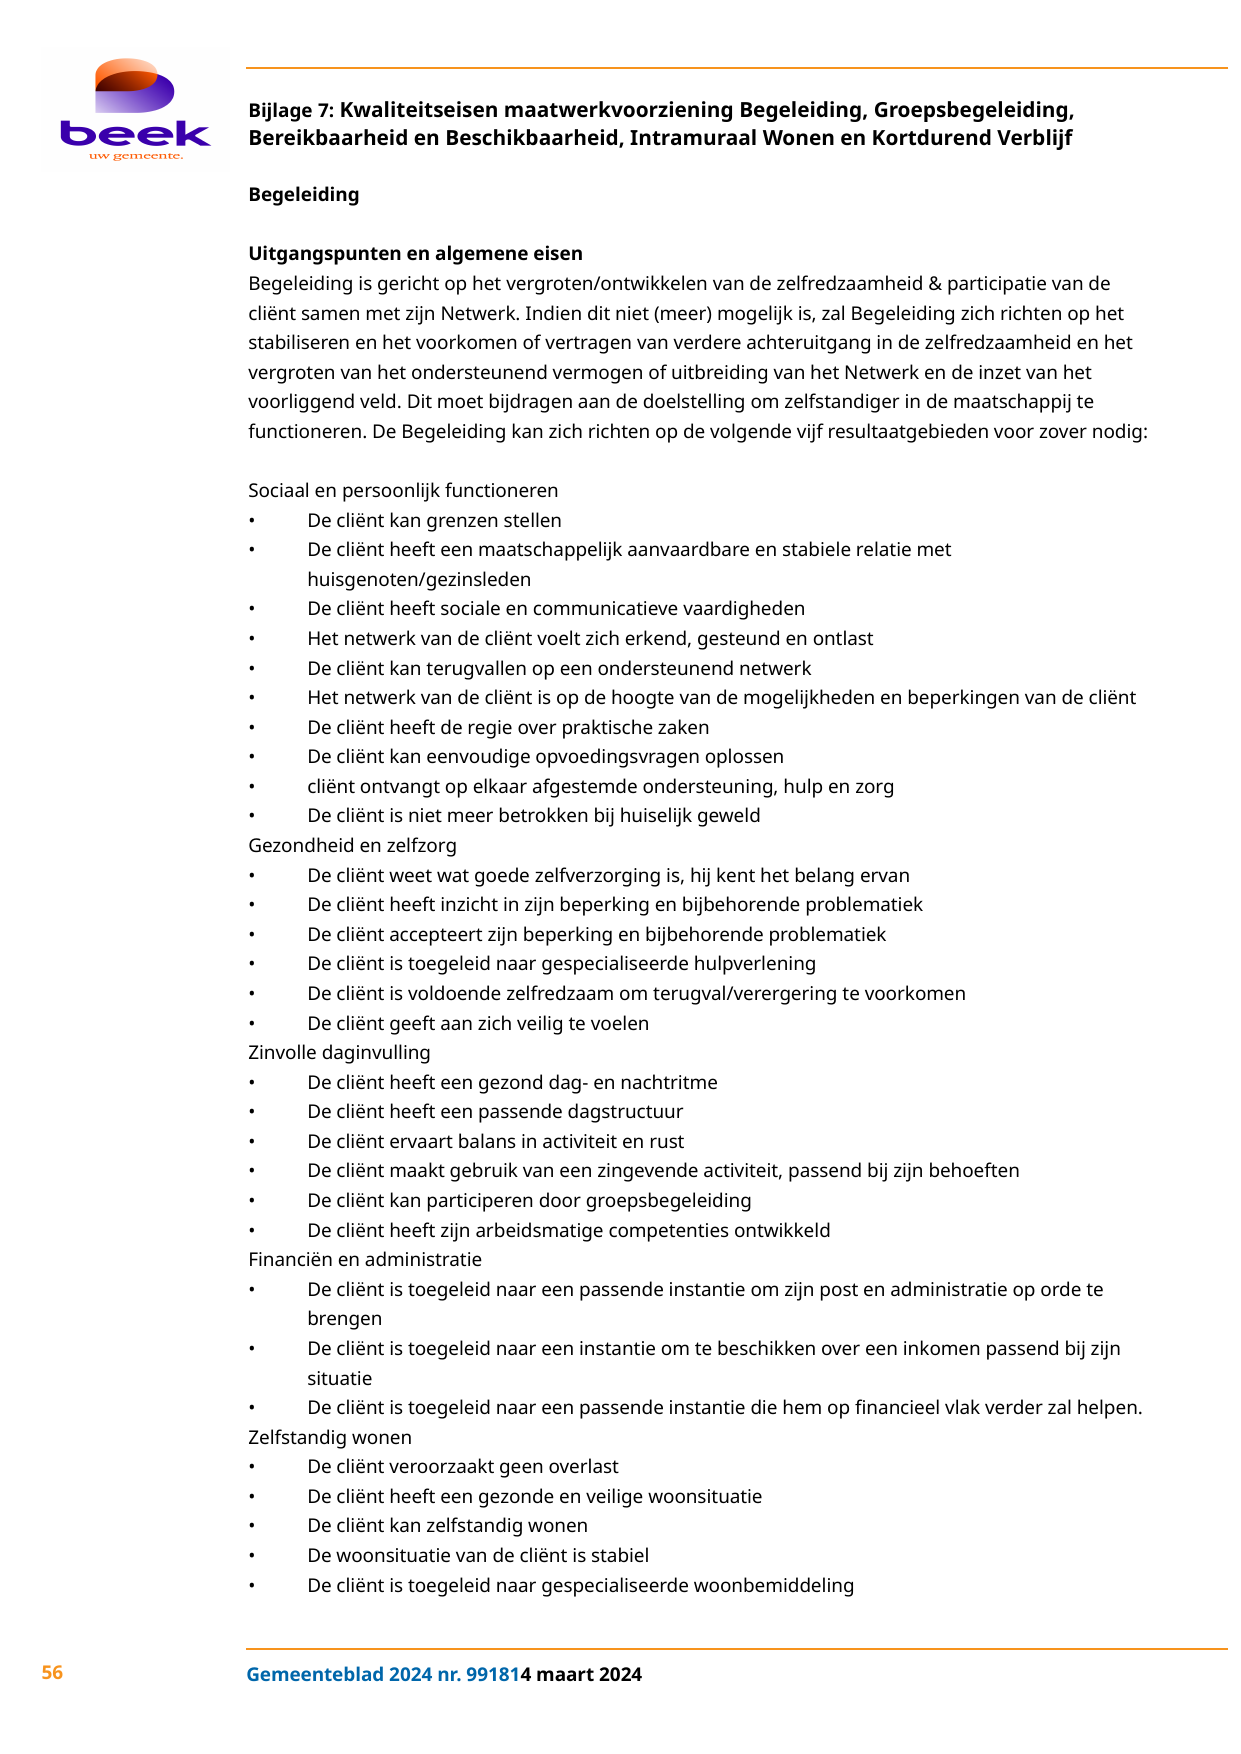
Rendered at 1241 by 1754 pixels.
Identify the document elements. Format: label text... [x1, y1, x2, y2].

list De cliënt kan participeren door groepsbegeleiding [248, 1187, 1152, 1213]
list De cliënt is toegeleid naar een passende instantie die hem op financieel vlak verder zal helpen. [248, 1394, 1152, 1420]
picture [41, 47, 231, 172]
text Sociaal en persoonlijk functioneren [248, 477, 1152, 503]
text Gezondheid en zelfzorg [248, 832, 1152, 858]
text Begeleiding is gericht op het vergroten/ontwikkelen van de zelfredzaamheid & participatie van de cliënt samen met zijn Netwerk. Indien dit niet (meer) mogelijk is, zal Begeleiding zich richten op het stabiliseren en het voorkomen of vertragen van verdere achteruitgang in de zelfredzaamheid en het vergroten van het ondersteunend vermogen of uitbreiding van het Netwerk en de inzet van het voorliggend veld. Dit moet bijdragen aan de doelstelling om zelfstandiger in de maatschappij te functioneren. De Begeleiding kan zich richten op de volgende vijf resultaatgebieden voor zover nodig: [248, 270, 1152, 444]
list De cliënt geeft aan zich veilig te voelen [248, 1010, 1152, 1035]
list De cliënt is toegeleid naar een passende instantie om zijn post en administratie op orde te brengen [248, 1276, 1152, 1331]
text Financiën en administratie [248, 1246, 1152, 1272]
text Zelfstandig wonen [248, 1424, 1152, 1449]
list Het netwerk van de cliënt voelt zich erkend, gesteund en ontlast [248, 625, 1152, 651]
list De cliënt heeft sociale en communicatieve vaardigheden [248, 596, 1152, 621]
list De cliënt heeft een gezond dag- en nachtritme [248, 1069, 1152, 1094]
list De cliënt heeft een maatschappelijk aanvaardbare en stabiele relatie met huisgenoten/gezinsleden [248, 536, 1152, 592]
list De cliënt heeft een passende dagstructuur [248, 1098, 1152, 1124]
list De cliënt kan zelfstandig wonen [248, 1513, 1152, 1538]
list De cliënt heeft zijn arbeidsmatige competenties ontwikkeld [248, 1217, 1152, 1242]
list De cliënt heeft inzicht in zijn beperking en bijbehorende problematiek [248, 891, 1152, 917]
list De cliënt weet wat goede zelfverzorging is, hij kent het belang ervan [248, 862, 1152, 887]
list De cliënt is toegeleid naar een instantie om te beschikken over een inkomen passend bij zijn situatie [248, 1335, 1152, 1390]
text Begeleiding [248, 181, 1152, 207]
list De cliënt is toegeleid naar gespecialiseerde hulpverlening [248, 951, 1152, 976]
text Bijlage 7: Kwaliteitseisen maatwerkvoorziening Begeleiding, Groepsbegeleiding, Bereikbaarheid en Beschikbaarheid, Intramuraal Wonen en Kortdurend Verblijf [248, 95, 1152, 152]
list De cliënt heeft de regie over praktische zaken [248, 714, 1152, 739]
text Zinvolle daginvulling [248, 1039, 1152, 1065]
list De cliënt kan grenzen stellen [248, 507, 1152, 532]
list De cliënt kan eenvoudige opvoedingsvragen oplossen [248, 743, 1152, 769]
list De cliënt is voldoende zelfredzaam om terugval/verergering te voorkomen [248, 980, 1152, 1006]
list De cliënt is toegeleid naar gespecialiseerde woonbemiddeling [248, 1572, 1152, 1597]
list De cliënt kan terugvallen op een ondersteunend netwerk [248, 655, 1152, 680]
list De woonsituatie van de cliënt is stabiel [248, 1542, 1152, 1568]
list Het netwerk van de cliënt is op de hoogte van de mogelijkheden en beperkingen van de cliënt [248, 684, 1152, 710]
list De cliënt veroorzaakt geen overlast [248, 1453, 1152, 1479]
list De cliënt is niet meer betrokken bij huiselijk geweld [248, 803, 1152, 828]
list cliënt ontvangt op elkaar afgestemde ondersteuning, hulp en zorg [248, 773, 1152, 799]
list De cliënt heeft een gezonde en veilige woonsituatie [248, 1483, 1152, 1509]
text Uitgangspunten en algemene eisen [248, 241, 1152, 266]
list De cliënt ervaart balans in activiteit en rust [248, 1128, 1152, 1154]
list De cliënt accepteert zijn beperking en bijbehorende problematiek [248, 921, 1152, 947]
list De cliënt maakt gebruik van een zingevende activiteit, passend bij zijn behoeften [248, 1158, 1152, 1183]
